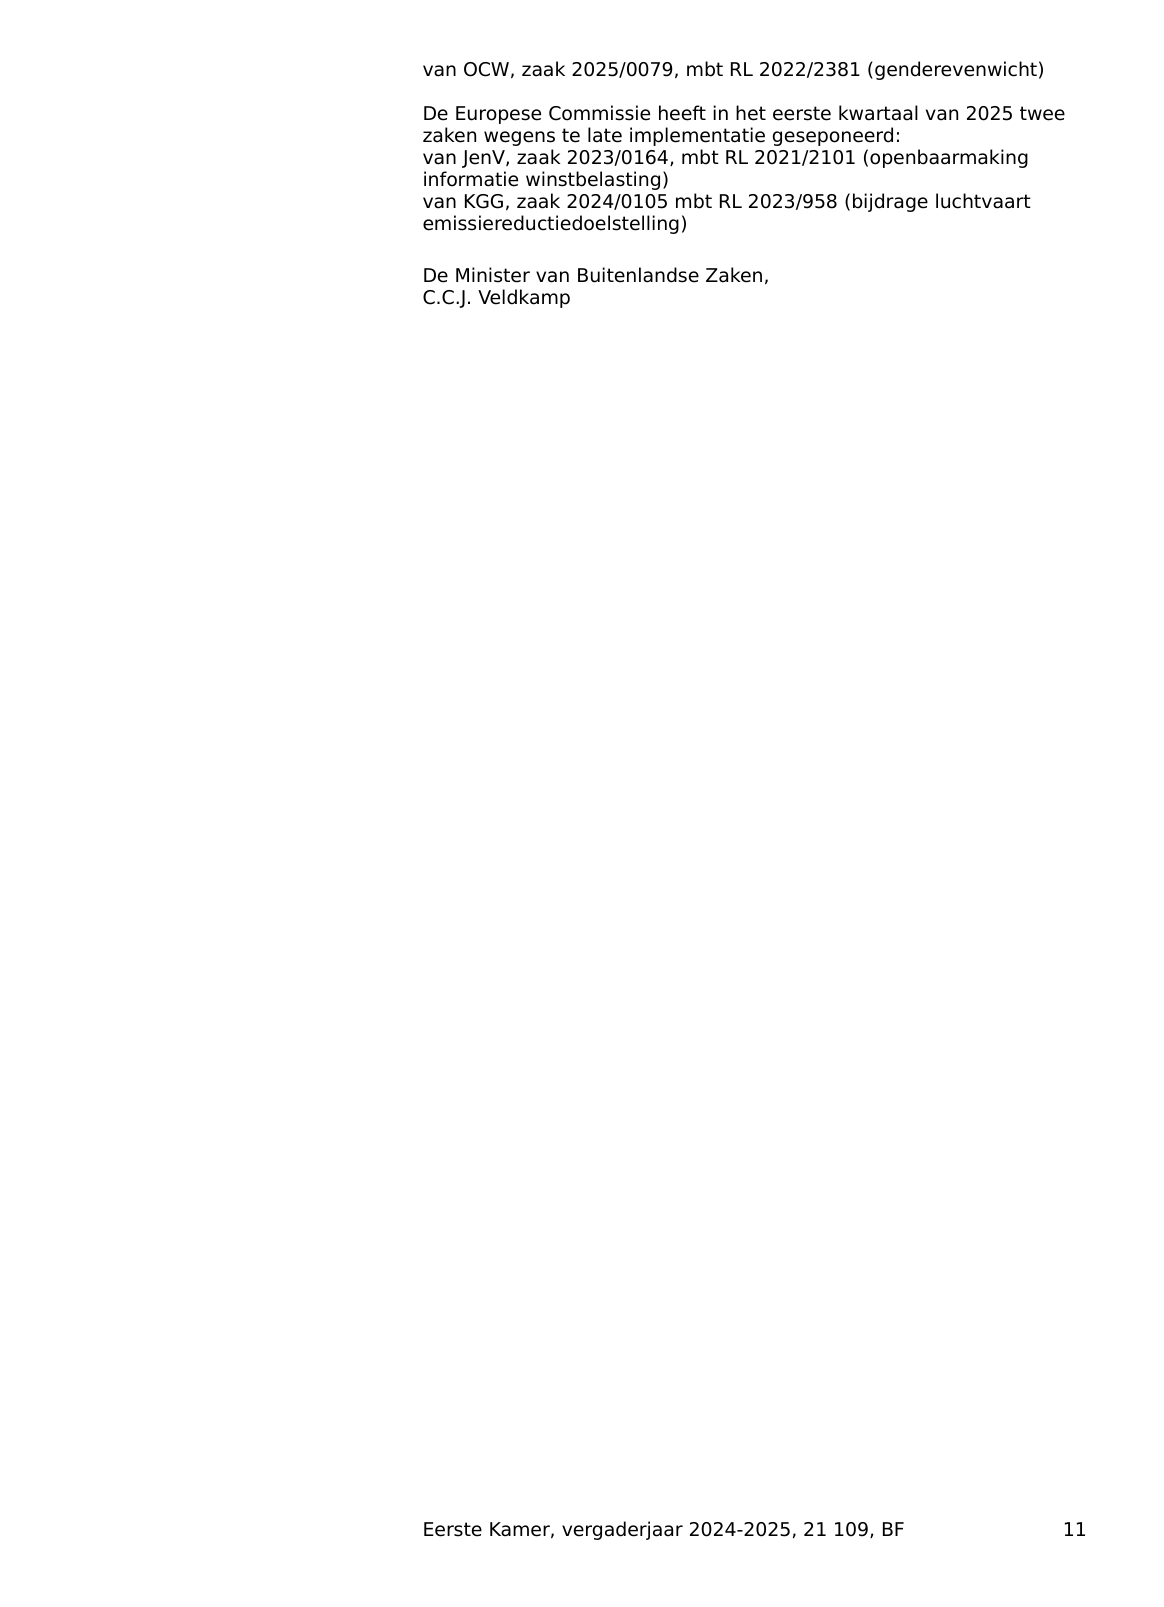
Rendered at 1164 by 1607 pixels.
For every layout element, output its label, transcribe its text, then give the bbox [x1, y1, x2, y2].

text De Europese Commissie heeft in het eerste kwartaal van 2025 twee zaken wegens te late implementatie geseponeerd: [422, 103, 1087, 147]
text van OCW, zaak 2025/0079, mbt RL 2022/2381 (genderevenwicht) [422, 59, 1087, 81]
text van JenV, zaak 2023/0164, mbt RL 2021/2101 (openbaarmaking informatie winstbelasting) [422, 147, 1087, 191]
text van KGG, zaak 2024/0105 mbt RL 2023/958 (bijdrage luchtvaart emissiereductiedoelstelling) [422, 191, 1087, 235]
text De Minister van Buitenlandse Zaken, C.C.J. Veldkamp [422, 265, 1087, 309]
